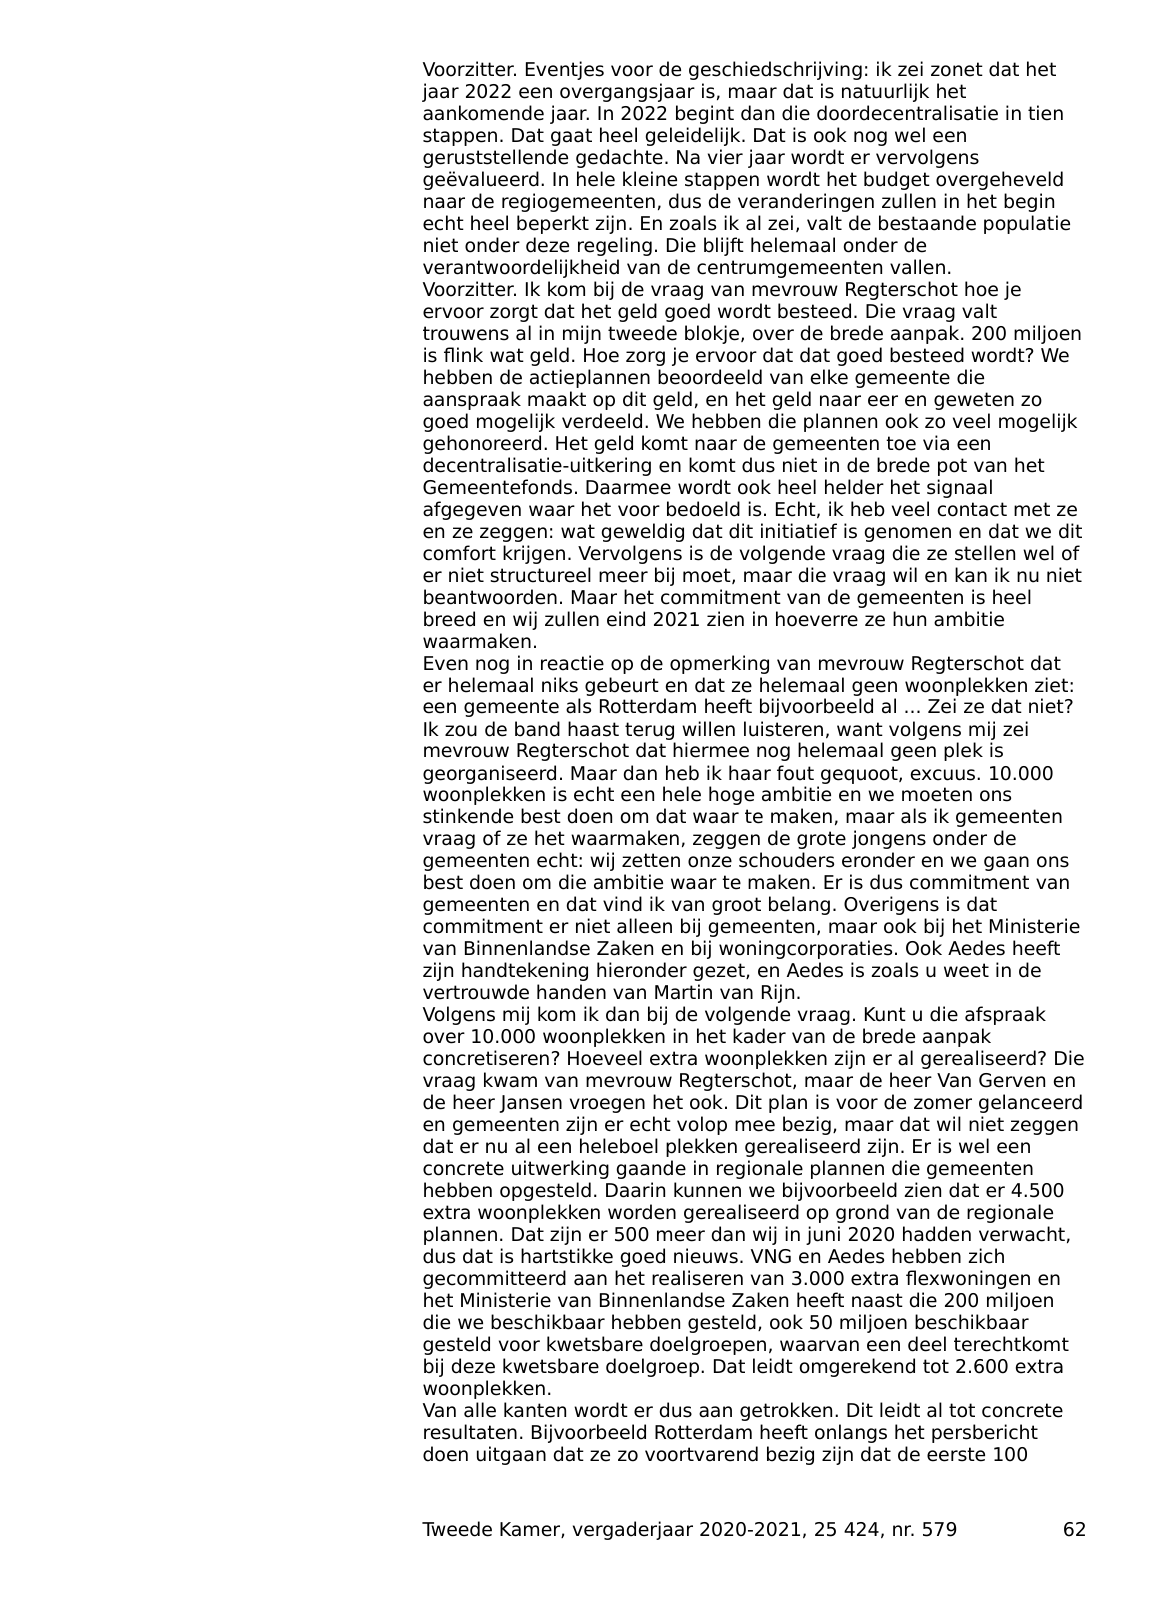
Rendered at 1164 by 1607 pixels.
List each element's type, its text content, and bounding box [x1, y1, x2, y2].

text Voorzitter. Eventjes voor de geschiedschrijving: ik zei zonet dat het jaar 2022 een overgangsjaar is, maar dat is natuurlijk het aankomende jaar. In 2022 begint dan die doordecentralisatie in tien stappen. Dat gaat heel geleidelijk. Dat is ook nog wel een geruststellende gedachte. Na vier jaar wordt er vervolgens geëvalueerd. In hele kleine stappen wordt het budget overgeheveld naar de regiogemeenten, dus de veranderingen zullen in het begin echt heel beperkt zijn. En zoals ik al zei, valt de bestaande populatie niet onder deze regeling. Die blijft helemaal onder de verantwoordelijkheid van de centrumgemeenten vallen. [422, 59, 1087, 279]
text Voorzitter. Ik kom bij de vraag van mevrouw Regterschot hoe je ervoor zorgt dat het geld goed wordt besteed. Die vraag valt trouwens al in mijn tweede blokje, over de brede aanpak. 200 miljoen is flink wat geld. Hoe zorg je ervoor dat dat goed besteed wordt? We hebben de actieplannen beoordeeld van elke gemeente die aanspraak maakt op dit geld, en het geld naar eer en geweten zo goed mogelijk verdeeld. We hebben die plannen ook zo veel mogelijk gehonoreerd. Het geld komt naar de gemeenten toe via een decentralisatie-uitkering en komt dus niet in de brede pot van het Gemeentefonds. Daarmee wordt ook heel helder het signaal afgegeven waar het voor bedoeld is. Echt, ik heb veel contact met ze en ze zeggen: wat geweldig dat dit initiatief is genomen en dat we dit comfort krijgen. Vervolgens is de volgende vraag die ze stellen wel of er niet structureel meer bij moet, maar die vraag wil en kan ik nu niet beantwoorden. Maar het commitment van de gemeenten is heel breed en wij zullen eind 2021 zien in hoeverre ze hun ambitie waarmaken. [422, 279, 1087, 652]
text Volgens mij kom ik dan bij de volgende vraag. Kunt u die afspraak over 10.000 woonplekken in het kader van de brede aanpak concretiseren? Hoeveel extra woonplekken zijn er al gerealiseerd? Die vraag kwam van mevrouw Regterschot, maar de heer Van Gerven en de heer Jansen vroegen het ook. Dit plan is voor de zomer gelanceerd en gemeenten zijn er echt volop mee bezig, maar dat wil niet zeggen dat er nu al een heleboel plekken gerealiseerd zijn. Er is wel een concrete uitwerking gaande in regionale plannen die gemeenten hebben opgesteld. Daarin kunnen we bijvoorbeeld zien dat er 4.500 extra woonplekken worden gerealiseerd op grond van de regionale plannen. Dat zijn er 500 meer dan wij in juni 2020 hadden verwacht, dus dat is hartstikke goed nieuws. VNG en Aedes hebben zich gecommitteerd aan het realiseren van 3.000 extra flexwoningen en het Ministerie van Binnenlandse Zaken heeft naast die 200 miljoen die we beschikbaar hebben gesteld, ook 50 miljoen beschikbaar gesteld voor kwetsbare doelgroepen, waarvan een deel terechtkomt bij deze kwetsbare doelgroep. Dat leidt omgerekend tot 2.600 extra woonplekken. [422, 1004, 1087, 1400]
text Van alle kanten wordt er dus aan getrokken. Dit leidt al tot concrete resultaten. Bijvoorbeeld Rotterdam heeft onlangs het persbericht doen uitgaan dat ze zo voortvarend bezig zijn dat de eerste 100 [422, 1400, 1087, 1466]
text Even nog in reactie op de opmerking van mevrouw Regterschot dat er helemaal niks gebeurt en dat ze helemaal geen woonplekken ziet: een gemeente als Rotterdam heeft bijvoorbeeld al ... Zei ze dat niet? Ik zou de band haast terug willen luisteren, want volgens mij zei mevrouw Regterschot dat hiermee nog helemaal geen plek is georganiseerd. Maar dan heb ik haar fout gequoot, excuus. 10.000 woonplekken is echt een hele hoge ambitie en we moeten ons stinkende best doen om dat waar te maken, maar als ik gemeenten vraag of ze het waarmaken, zeggen de grote jongens onder de gemeenten echt: wij zetten onze schouders eronder en we gaan ons best doen om die ambitie waar te maken. Er is dus commitment van gemeenten en dat vind ik van groot belang. Overigens is dat commitment er niet alleen bij gemeenten, maar ook bij het Ministerie van Binnenlandse Zaken en bij woningcorporaties. Ook Aedes heeft zijn handtekening hieronder gezet, en Aedes is zoals u weet in de vertrouwde handen van Martin van Rijn. [422, 652, 1087, 1004]
